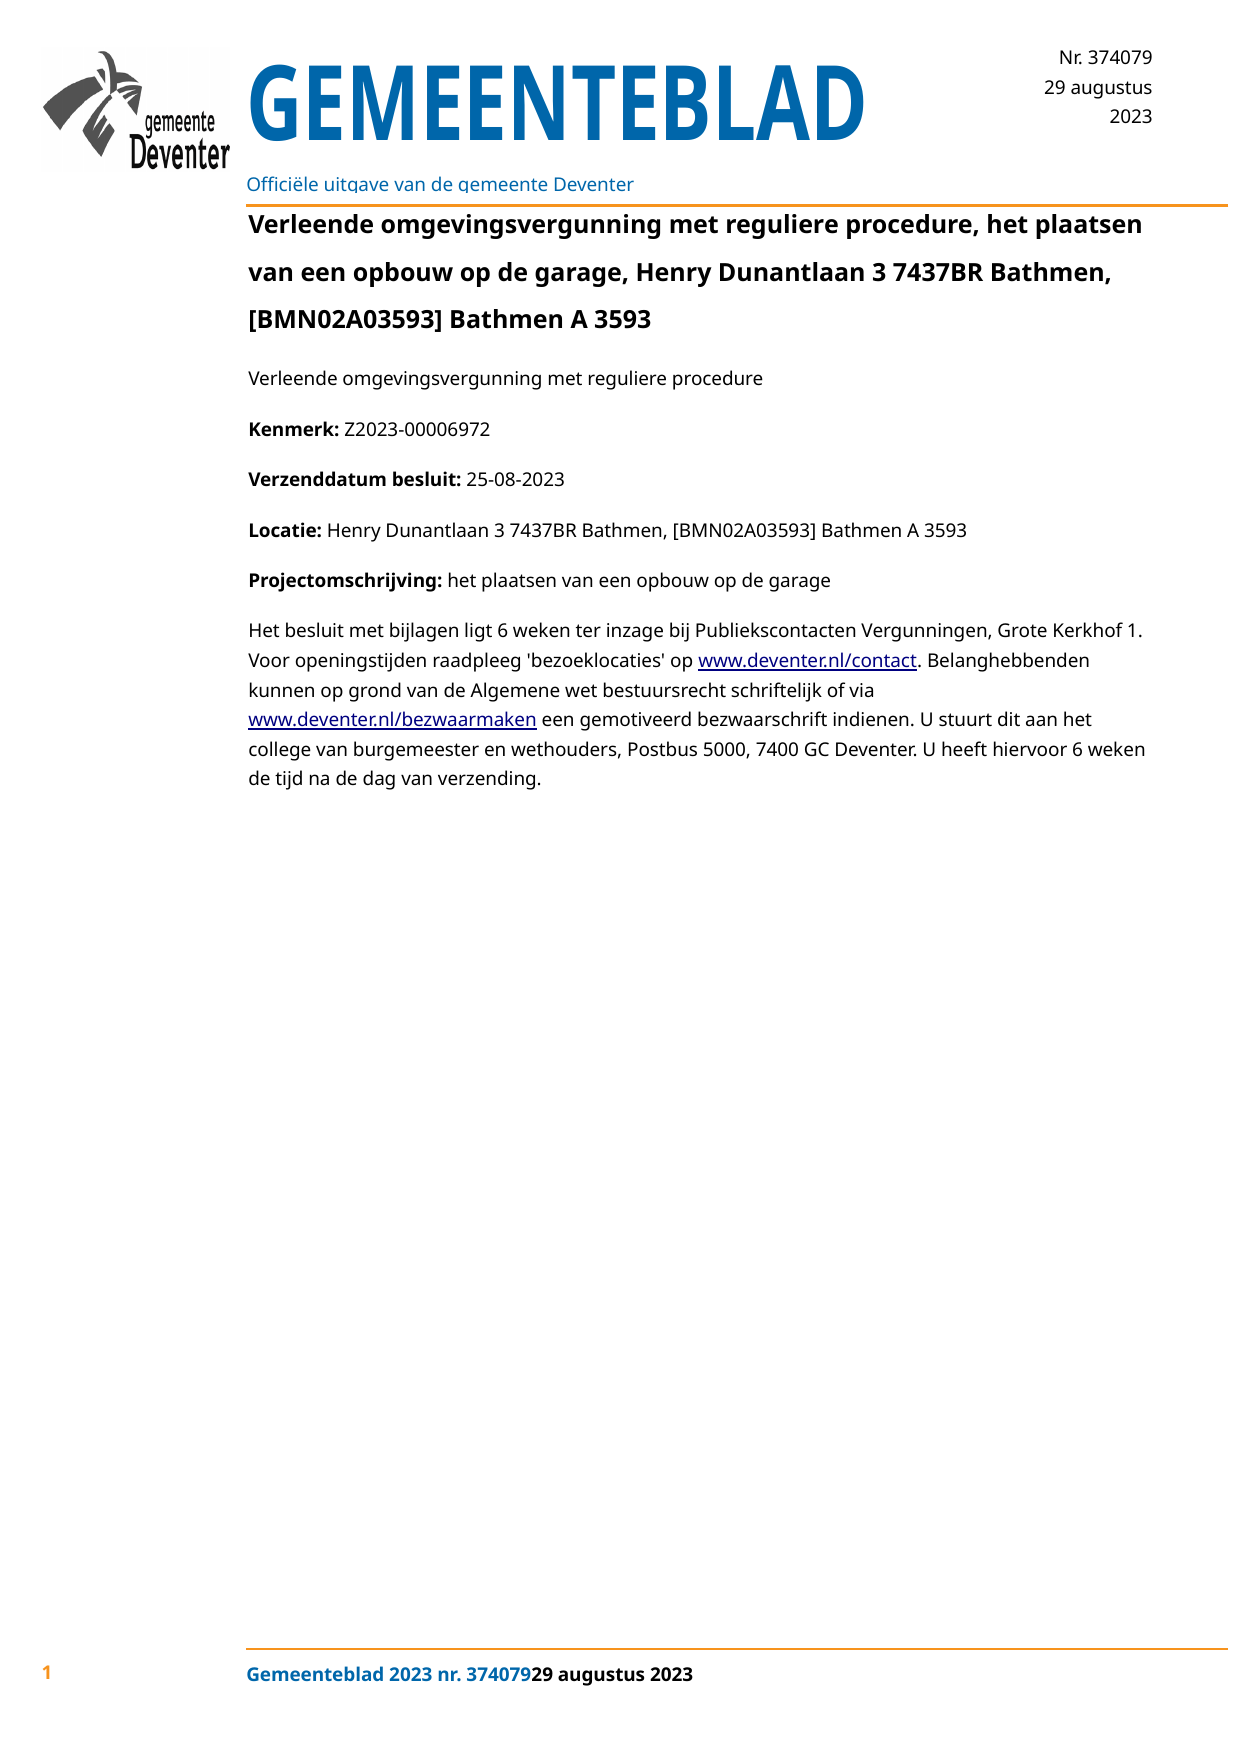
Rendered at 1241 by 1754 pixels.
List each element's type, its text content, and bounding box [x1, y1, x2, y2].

text Verzenddatum besluit: 25-08-2023 [248, 466, 1152, 492]
picture [41, 47, 231, 172]
text Locatie: Henry Dunantlaan 3 7437BR Bathmen, [BMN02A03593] Bathmen A 3593 [248, 517, 1152, 542]
text Verleende omgevingsvergunning met reguliere procedure [248, 366, 1152, 391]
text Het besluit met bijlagen ligt 6 weken ter inzage bij Publiekscontacten Vergunningen, Grote Kerkhof 1. Voor openingstijden raadpleeg 'bezoeklocaties' op www.deventer.nl/contact. Belanghebbenden kunnen op grond van de Algemene wet bestuursrecht schriftelijk of via www.deventer.nl/bezwaarmaken een gemotiveerd bezwaarschrift indienen. U stuurt dit aan het college van burgemeester en wethouders, Postbus 5000, 7400 GC Deventer. U heeft hiervoor 6 weken de tijd na de dag van verzending. [248, 618, 1152, 791]
text Kenmerk: Z2023-00006972 [248, 416, 1152, 442]
text Projectomschrijving: het plaatsen van een opbouw op de garage [248, 567, 1152, 593]
text Verleende omgevingsvergunning met reguliere procedure, het plaatsen van een opbouw op de garage, Henry Dunantlaan 3 7437BR Bathmen, [BMN02A03593] Bathmen A 3593 [248, 207, 1152, 336]
